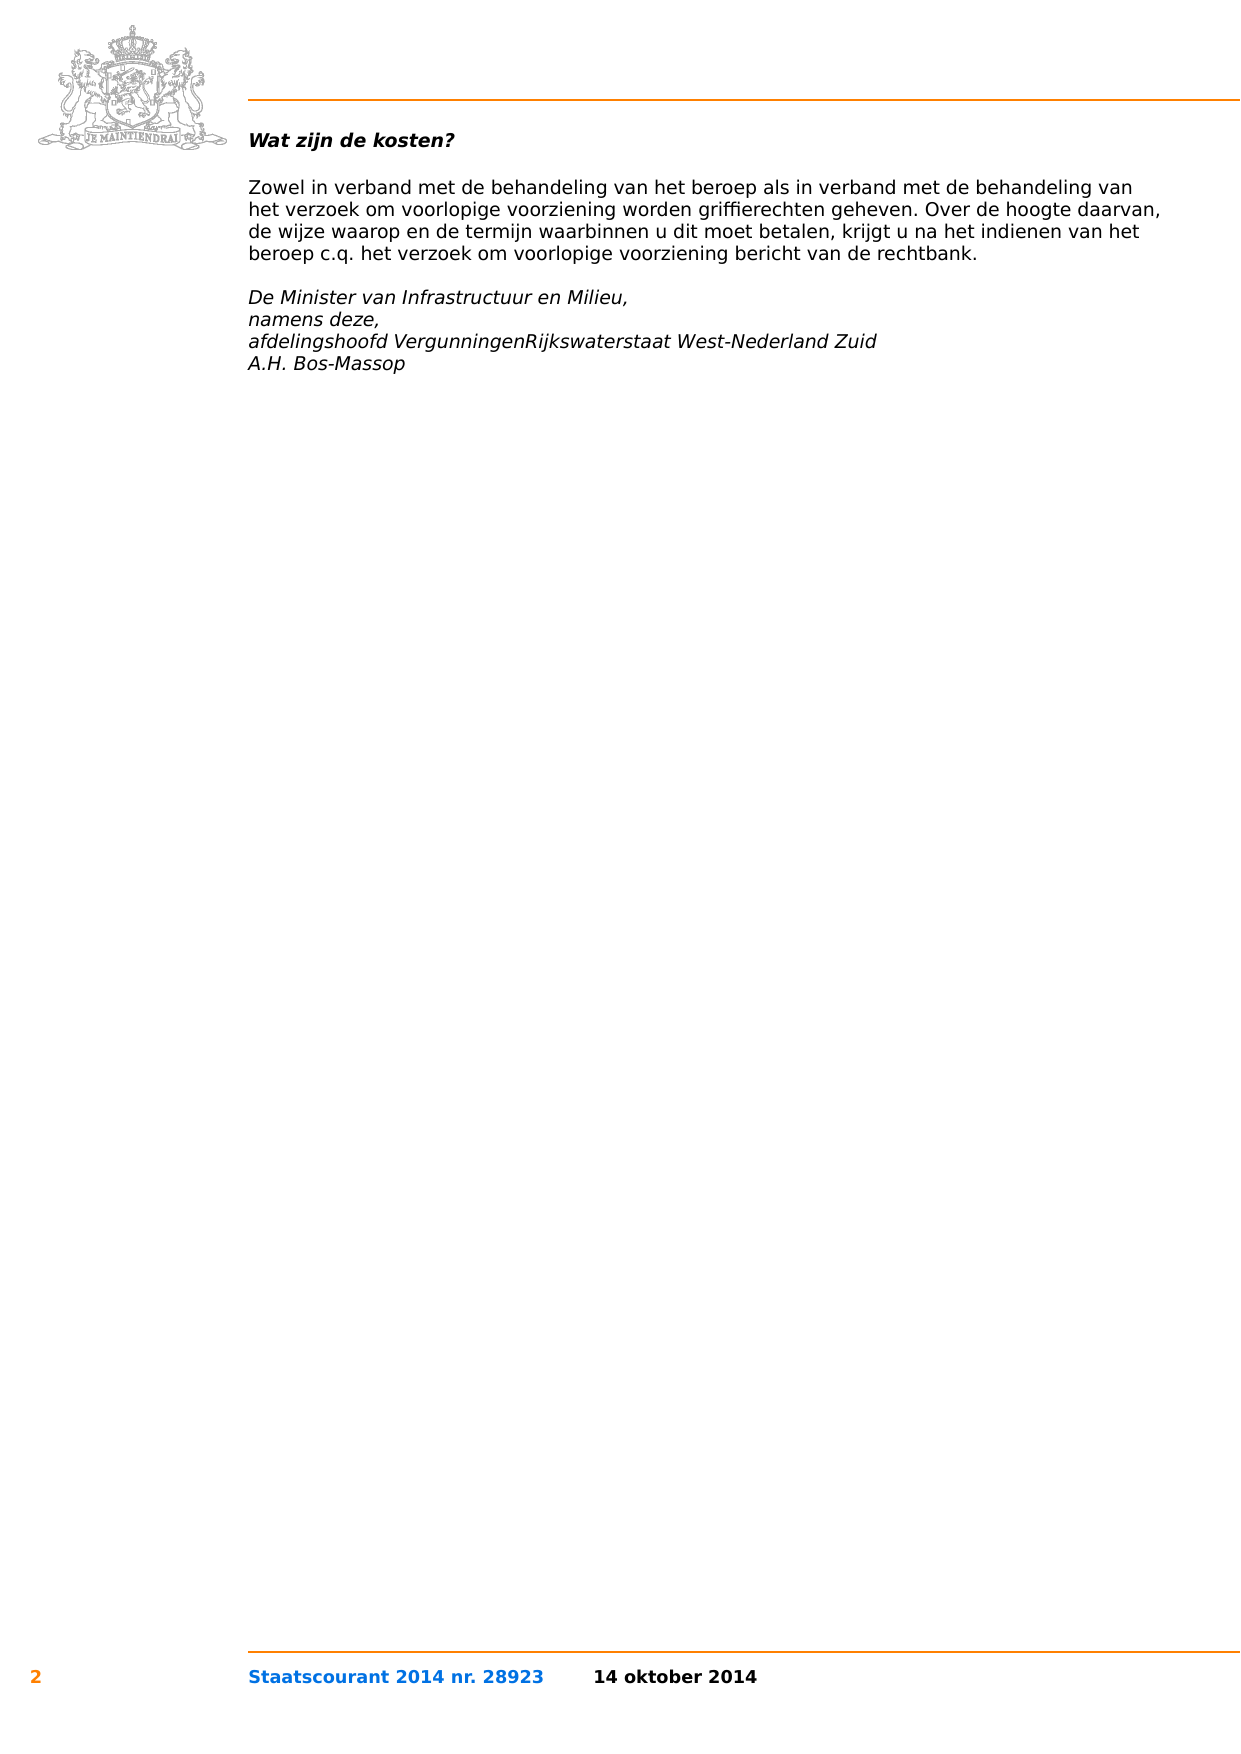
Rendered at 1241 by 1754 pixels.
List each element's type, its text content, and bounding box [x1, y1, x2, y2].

text Zowel in verband met de behandeling van het beroep als in verband met de behandeling van het verzoek om voorlopige voorziening worden griffierechten geheven. Over de hoogte daarvan, de wijze waarop en de termijn waarbinnen u dit moet betalen, krijgt u na het indienen van het beroep c.q. het verzoek om voorlopige voorziening bericht van de rechtbank. [248, 177, 1163, 265]
subtitle Wat zijn de kosten? [248, 130, 1163, 152]
picture [38, 25, 227, 150]
text De Minister van Infrastructuur en Milieu, namens deze, afdelingshoofd VergunningenRijkswaterstaat West-Nederland Zuid A.H. Bos-Massop [248, 287, 1163, 374]
